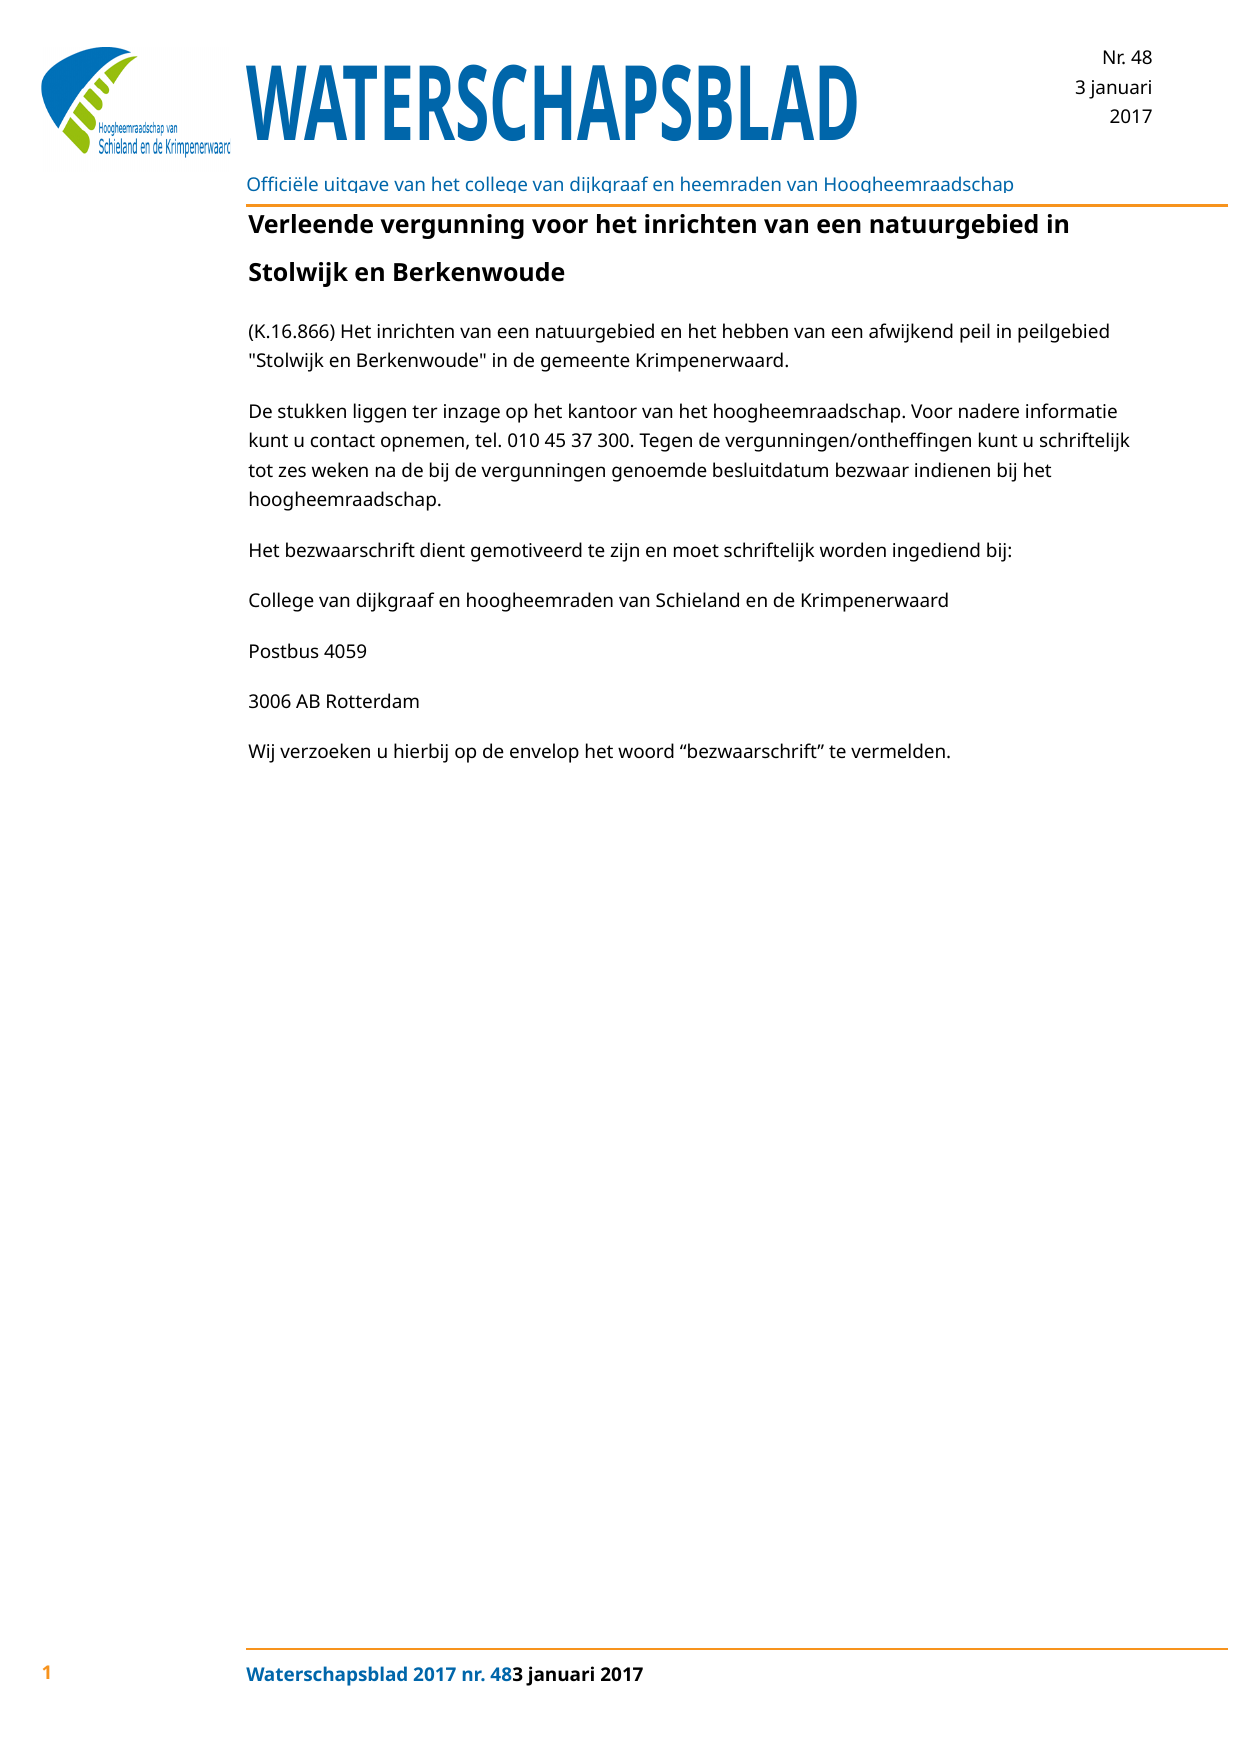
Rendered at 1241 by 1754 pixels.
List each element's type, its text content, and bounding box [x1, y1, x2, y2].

text Postbus 4059 [248, 638, 1152, 664]
text (K.16.866) Het inrichten van een natuurgebied en het hebben van een afwijkend peil in peilgebied "Stolwijk en Berkenwoude" in de gemeente Krimpenerwaard. [248, 318, 1152, 373]
text Verleende vergunning voor het inrichten van een natuurgebied in Stolwijk en Berkenwoude [248, 207, 1152, 288]
text 3006 AB Rotterdam [248, 688, 1152, 714]
text Het bezwaarschrift dient gemotiveerd te zijn en moet schriftelijk worden ingediend bij: [248, 537, 1152, 563]
text College van dijkgraaf en hoogheemraden van Schieland en de Krimpenerwaard [248, 587, 1152, 613]
text De stukken liggen ter inzage op het kantoor van het hoogheemraadschap. Voor nadere informatie kunt u contact opnemen, tel. 010 45 37 300. Tegen de vergunningen/ontheffingen kunt u schriftelijk tot zes weken na de bij de vergunningen genoemde besluitdatum bezwaar indienen bij het hoogheemraadschap. [248, 398, 1152, 512]
text Wij verzoeken u hierbij op de envelop het woord “bezwaarschrift” te vermelden. [248, 739, 1152, 764]
picture [41, 47, 231, 172]
